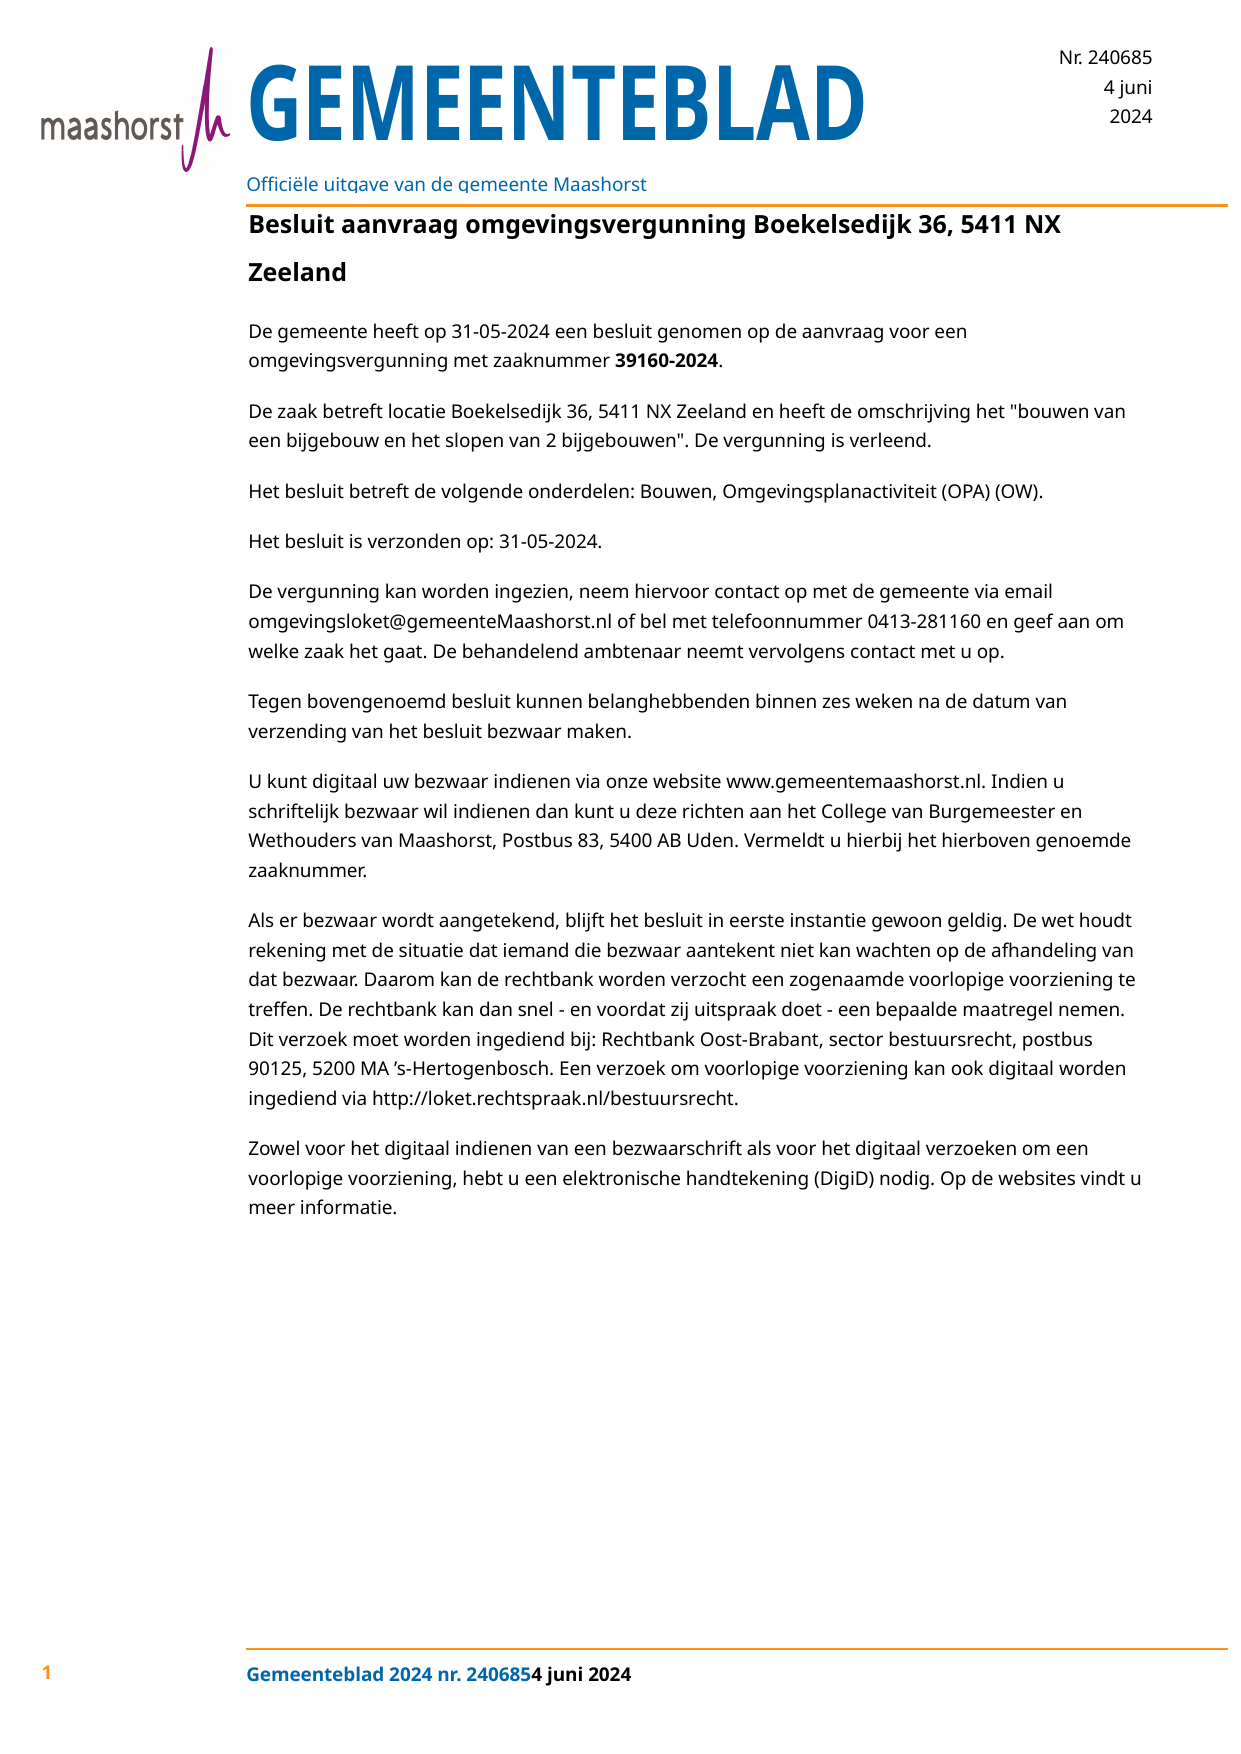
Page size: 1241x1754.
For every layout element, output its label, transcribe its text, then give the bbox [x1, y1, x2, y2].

text Het besluit is verzonden op: 31-05-2024. [248, 528, 1152, 554]
text De vergunning kan worden ingezien, neem hiervoor contact op met de gemeente via email omgevingsloket@gemeenteMaashorst.nl of bel met telefoonnummer 0413-281160 en geef aan om welke zaak het gaat. De behandelend ambtenaar neemt vervolgens contact met u op. [248, 579, 1152, 664]
text U kunt digitaal uw bezwaar indienen via onze website www.gemeentemaashorst.nl. Indien u schriftelijk bezwaar wil indienen dan kunt u deze richten aan het College van Burgemeester en Wethouders van Maashorst, Postbus 83, 5400 AB Uden. Vermeldt u hierbij het hierboven genoemde zaaknummer. [248, 768, 1152, 883]
picture [41, 47, 231, 172]
text Tegen bovengenoemd besluit kunnen belanghebbenden binnen zes weken na de datum van verzending van het besluit bezwaar maken. [248, 688, 1152, 744]
text Zowel voor het digitaal indienen van een bezwaarschrift als voor het digitaal verzoeken om een voorlopige voorziening, hebt u een elektronische handtekening (DigiD) nodig. Op de websites vindt u meer informatie. [248, 1135, 1152, 1220]
text De zaak betreft locatie Boekelsedijk 36, 5411 NX Zeeland en heeft de omschrijving het "bouwen van een bijgebouw en het slopen van 2 bijgebouwen". De vergunning is verleend. [248, 398, 1152, 453]
text Als er bezwaar wordt aangetekend, blijft het besluit in eerste instantie gewoon geldig. De wet houdt rekening met de situatie dat iemand die bezwaar aantekent niet kan wachten op de afhandeling van dat bezwaar. Daarom kan de rechtbank worden verzocht een zogenaamde voorlopige voorziening te treffen. De rechtbank kan dan snel - en voordat zij uitspraak doet - een bepaalde maatregel nemen. Dit verzoek moet worden ingediend bij: Rechtbank Oost-Brabant, sector bestuursrecht, postbus 90125, 5200 MA ’s-Hertogenbosch. Een verzoek om voorlopige voorziening kan ook digitaal worden ingediend via http://loket.rechtspraak.nl/bestuursrecht. [248, 907, 1152, 1111]
text Het besluit betreft de volgende onderdelen: Bouwen, Omgevingsplanactiviteit (OPA) (OW). [248, 478, 1152, 504]
text De gemeente heeft op 31-05-2024 een besluit genomen op de aanvraag voor een omgevingsvergunning met zaaknummer 39160-2024. [248, 318, 1152, 373]
text Besluit aanvraag omgevingsvergunning Boekelsedijk 36, 5411 NX Zeeland [248, 207, 1152, 288]
